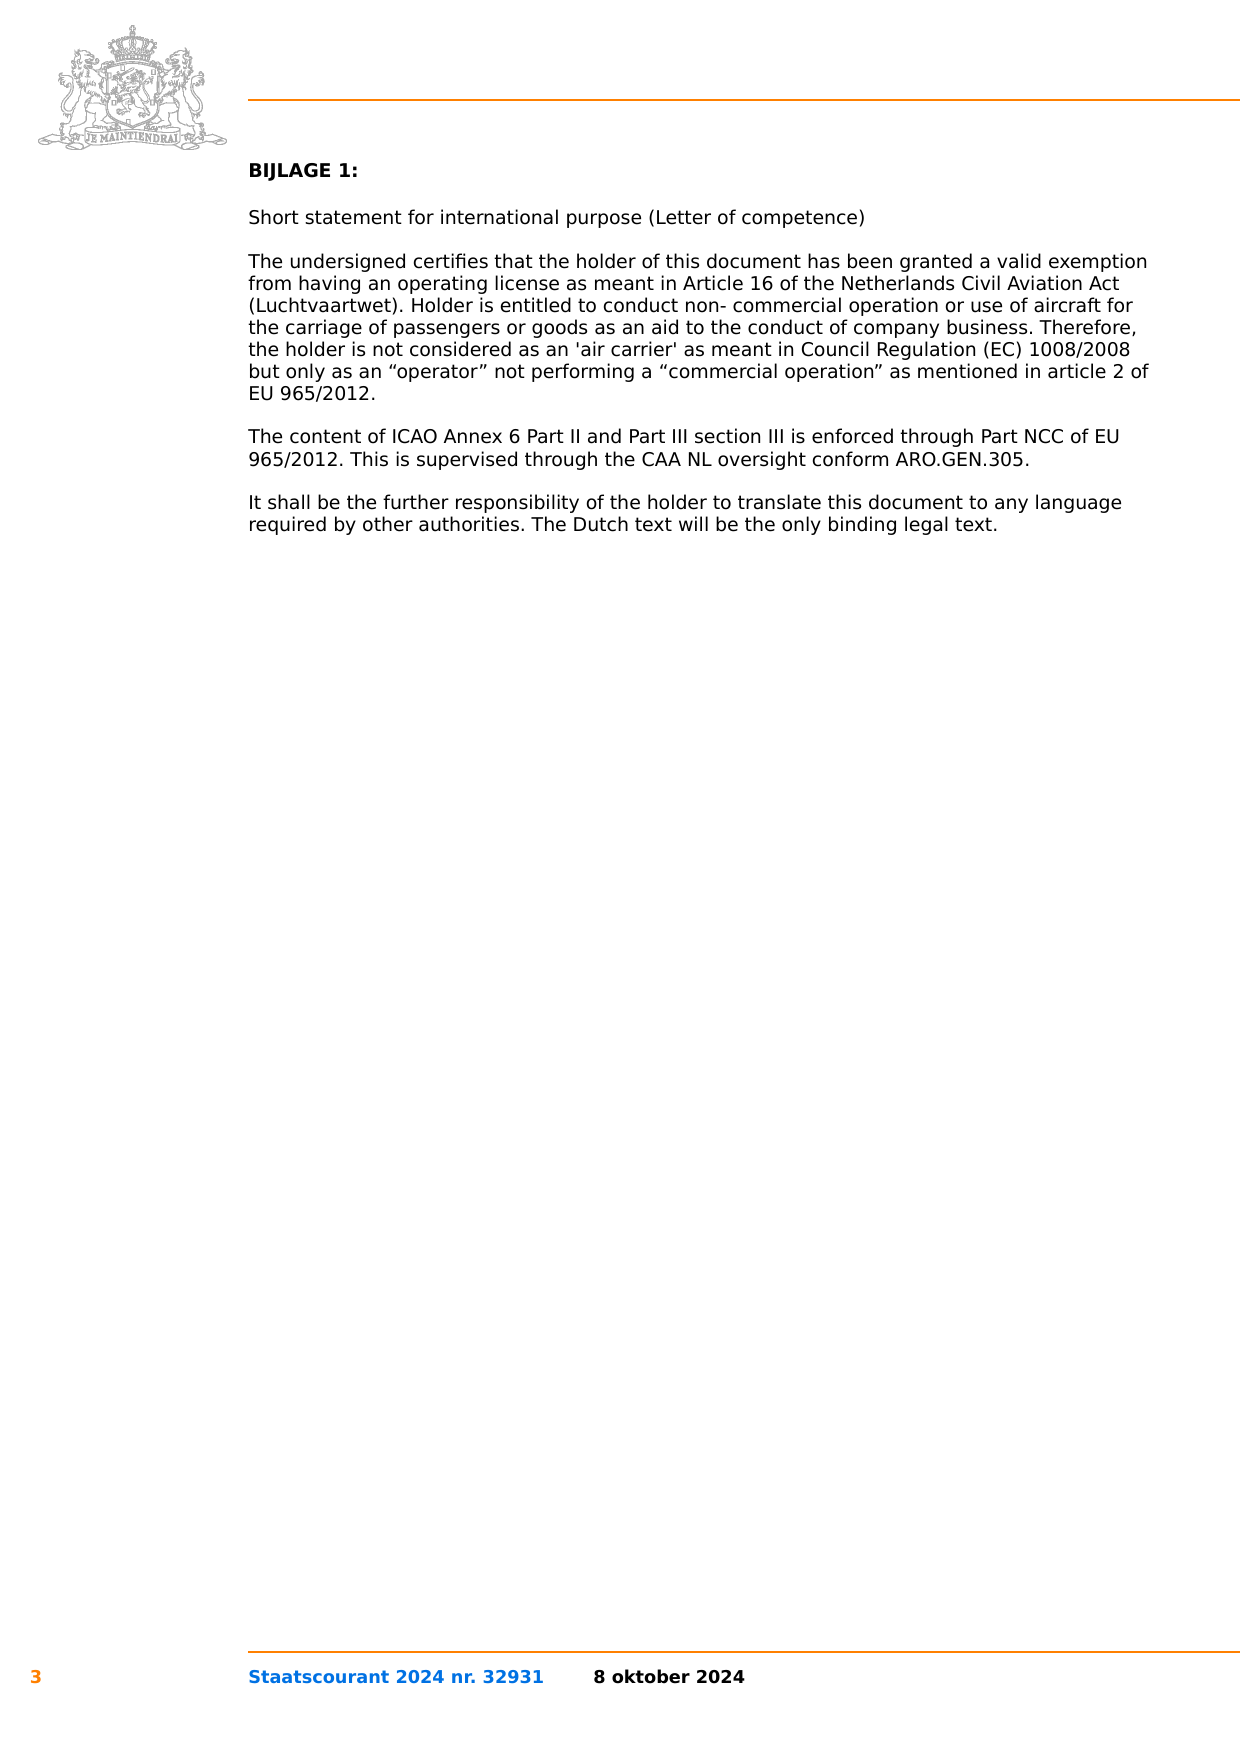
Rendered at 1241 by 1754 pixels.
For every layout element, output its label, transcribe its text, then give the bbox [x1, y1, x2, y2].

picture [38, 25, 227, 150]
text It shall be the further responsibility of the holder to translate this document to any language required by other authorities. The Dutch text will be the only binding legal text. [248, 492, 1163, 536]
text The undersigned certifies that the holder of this document has been granted a valid exemption from having an operating license as meant in Article 16 of the Netherlands Civil Aviation Act (Luchtvaartwet). Holder is entitled to conduct non- commercial operation or use of aircraft for the carriage of passengers or goods as an aid to the conduct of company business. Therefore, the holder is not considered as an 'air carrier' as meant in Council Regulation (EC) 1008/2008 but only as an “operator” not performing a “commercial operation” as mentioned in article 2 of EU 965/2012. [248, 251, 1163, 404]
subtitle BIJLAGE 1: [248, 160, 1163, 182]
text The content of ICAO Annex 6 Part II and Part III section III is enforced through Part NCC of EU 965/2012. This is supervised through the CAA NL oversight conform ARO.GEN.305. [248, 426, 1163, 470]
text Short statement for international purpose (Letter of competence) [248, 207, 1163, 229]
